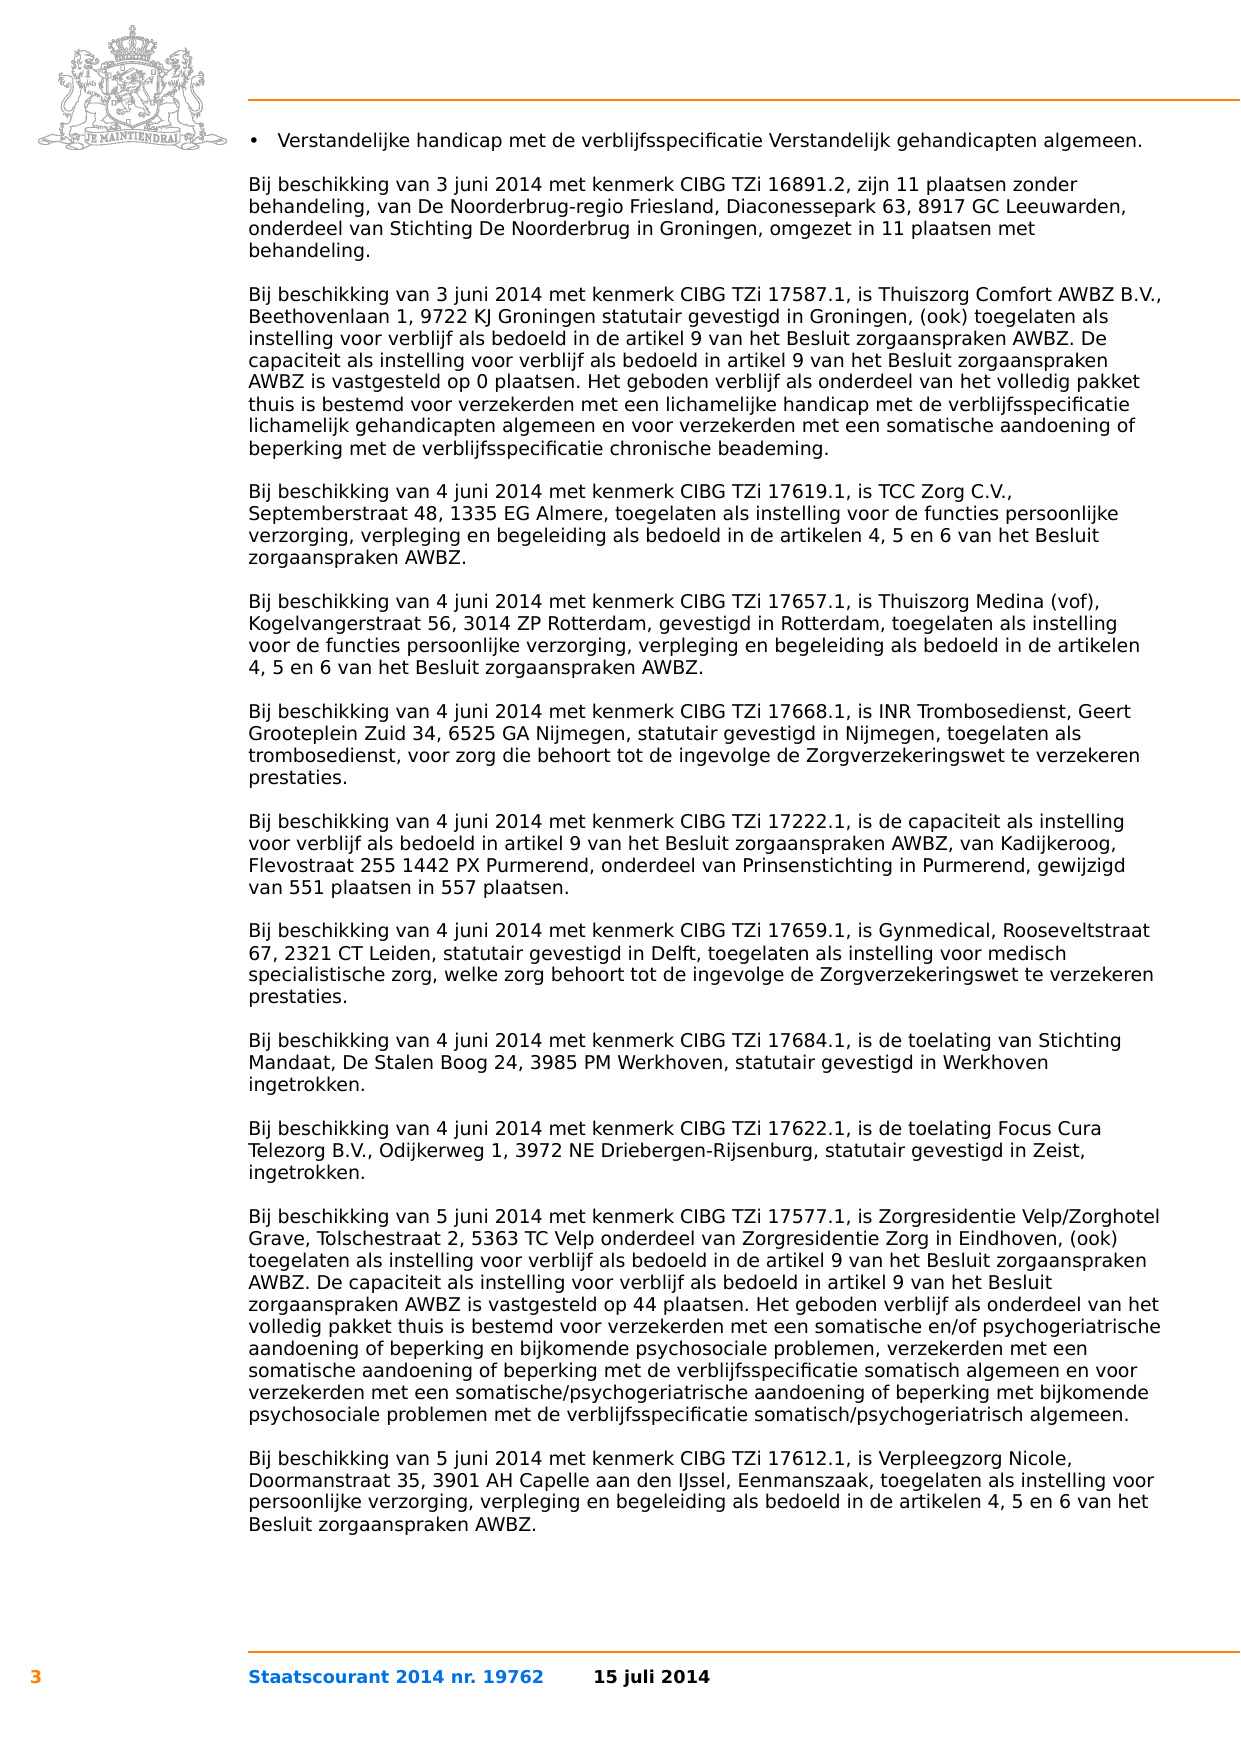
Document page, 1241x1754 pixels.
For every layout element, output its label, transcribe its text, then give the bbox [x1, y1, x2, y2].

text Bij beschikking van 4 juni 2014 met kenmerk CIBG TZi 17622.1, is de toelating Focus Cura Telezorg B.V., Odijkerweg 1, 3972 NE Driebergen-Rijsenburg, statutair gevestigd in Zeist, ingetrokken. [248, 1118, 1163, 1184]
text Bij beschikking van 4 juni 2014 met kenmerk CIBG TZi 17657.1, is Thuiszorg Medina (vof), Kogelvangerstraat 56, 3014 ZP Rotterdam, gevestigd in Rotterdam, toegelaten als instelling voor de functies persoonlijke verzorging, verpleging en begeleiding als bedoeld in de artikelen 4, 5 en 6 van het Besluit zorgaanspraken AWBZ. [248, 591, 1163, 679]
text Bij beschikking van 5 juni 2014 met kenmerk CIBG TZi 17577.1, is Zorgresidentie Velp/Zorghotel Grave, Tolschestraat 2, 5363 TC Velp onderdeel van Zorgresidentie Zorg in Eindhoven, (ook) toegelaten als instelling voor verblijf als bedoeld in de artikel 9 van het Besluit zorgaanspraken AWBZ. De capaciteit als instelling voor verblijf als bedoeld in artikel 9 van het Besluit zorgaanspraken AWBZ is vastgesteld op 44 plaatsen. Het geboden verblijf als onderdeel van het volledig pakket thuis is bestemd voor verzekerden met een somatische en/of psychogeriatrische aandoening of beperking en bijkomende psychosociale problemen, verzekerden met een somatische aandoening of beperking met de verblijfsspecificatie somatisch algemeen en voor verzekerden met een somatische/psychogeriatrische aandoening of beperking met bijkomende psychosociale problemen met de verblijfsspecificatie somatisch/psychogeriatrisch algemeen. [248, 1206, 1163, 1426]
text Bij beschikking van 4 juni 2014 met kenmerk CIBG TZi 17668.1, is INR Trombosedienst, Geert Grooteplein Zuid 34, 6525 GA Nijmegen, statutair gevestigd in Nijmegen, toegelaten als trombosedienst, voor zorg die behoort tot de ingevolge de Zorgverzekeringswet te verzekeren prestaties. [248, 701, 1163, 789]
picture [38, 25, 227, 150]
text • Verstandelijke handicap met de verblijfsspecificatie Verstandelijk gehandicapten algemeen. [248, 130, 1163, 152]
text Bij beschikking van 3 juni 2014 met kenmerk CIBG TZi 17587.1, is Thuiszorg Comfort AWBZ B.V., Beethovenlaan 1, 9722 KJ Groningen statutair gevestigd in Groningen, (ook) toegelaten als instelling voor verblijf als bedoeld in de artikel 9 van het Besluit zorgaanspraken AWBZ. De capaciteit als instelling voor verblijf als bedoeld in artikel 9 van het Besluit zorgaanspraken AWBZ is vastgesteld op 0 plaatsen. Het geboden verblijf als onderdeel van het volledig pakket thuis is bestemd voor verzekerden met een lichamelijke handicap met de verblijfsspecificatie lichamelijk gehandicapten algemeen en voor verzekerden met een somatische aandoening of beperking met de verblijfsspecificatie chronische beademing. [248, 283, 1163, 459]
text Bij beschikking van 3 juni 2014 met kenmerk CIBG TZi 16891.2, zijn 11 plaatsen zonder behandeling, van De Noorderbrug-regio Friesland, Diaconessepark 63, 8917 GC Leeuwarden, onderdeel van Stichting De Noorderbrug in Groningen, omgezet in 11 plaatsen met behandeling. [248, 174, 1163, 262]
text Bij beschikking van 4 juni 2014 met kenmerk CIBG TZi 17619.1, is TCC Zorg C.V., Septemberstraat 48, 1335 EG Almere, toegelaten als instelling voor de functies persoonlijke verzorging, verpleging en begeleiding als bedoeld in de artikelen 4, 5 en 6 van het Besluit zorgaanspraken AWBZ. [248, 481, 1163, 569]
text Bij beschikking van 5 juni 2014 met kenmerk CIBG TZi 17612.1, is Verpleegzorg Nicole, Doormanstraat 35, 3901 AH Capelle aan den IJssel, Eenmanszaak, toegelaten als instelling voor persoonlijke verzorging, verpleging en begeleiding als bedoeld in de artikelen 4, 5 en 6 van het Besluit zorgaanspraken AWBZ. [248, 1447, 1163, 1535]
text Bij beschikking van 4 juni 2014 met kenmerk CIBG TZi 17222.1, is de capaciteit als instelling voor verblijf als bedoeld in artikel 9 van het Besluit zorgaanspraken AWBZ, van Kadijkeroog, Flevostraat 255 1442 PX Purmerend, onderdeel van Prinsenstichting in Purmerend, gewijzigd van 551 plaatsen in 557 plaatsen. [248, 811, 1163, 898]
text Bij beschikking van 4 juni 2014 met kenmerk CIBG TZi 17684.1, is de toelating van Stichting Mandaat, De Stalen Boog 24, 3985 PM Werkhoven, statutair gevestigd in Werkhoven ingetrokken. [248, 1030, 1163, 1096]
text Bij beschikking van 4 juni 2014 met kenmerk CIBG TZi 17659.1, is Gynmedical, Rooseveltstraat 67, 2321 CT Leiden, statutair gevestigd in Delft, toegelaten als instelling voor medisch specialistische zorg, welke zorg behoort tot de ingevolge de Zorgverzekeringswet te verzekeren prestaties. [248, 920, 1163, 1008]
